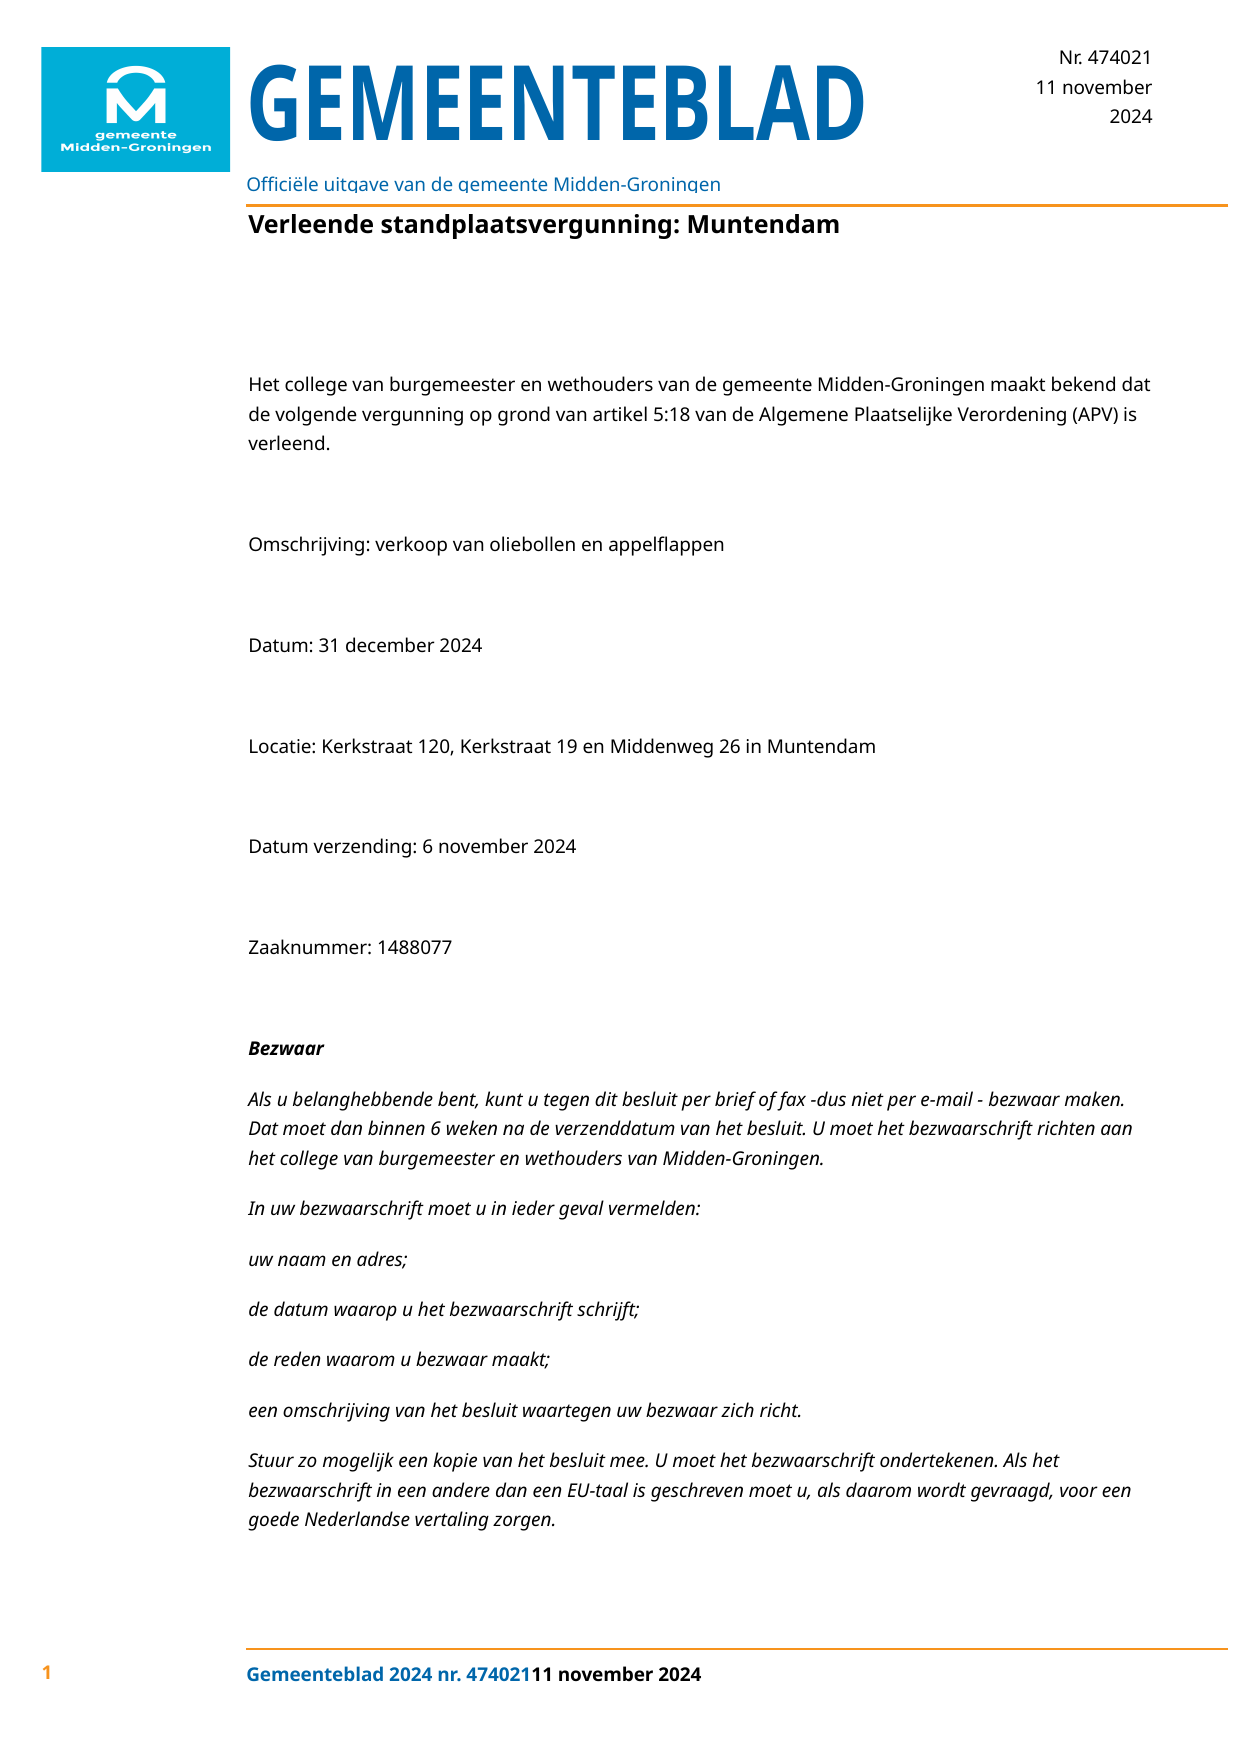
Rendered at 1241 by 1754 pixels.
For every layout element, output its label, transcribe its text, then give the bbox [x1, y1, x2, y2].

text Bezwaar [248, 1035, 1152, 1061]
text Datum verzending: 6 november 2024 [248, 834, 1152, 859]
text Datum: 31 december 2024 [248, 632, 1152, 658]
picture [107, 89, 165, 122]
picture [184, 146, 190, 153]
text Het college van burgemeester en wethouders van de gemeente Midden-Groningen maakt bekend dat de volgende vergunning op grond van artikel 5:18 van de Algemene Plaatselijke Verordening (APV) is verleend. [248, 371, 1152, 456]
text uw naam en adres; [248, 1246, 1152, 1271]
text de datum waarop u het bezwaarschrift schrijft; [248, 1296, 1152, 1322]
text In uw bezwaarschrift moet u in ieder geval vermelden: [248, 1195, 1152, 1221]
picture [108, 66, 164, 82]
text Stuur zo mogelijk een kopie van het besluit mee. U moet het bezwaarschrift ondertekenen. Als het bezwaarschrift in een andere dan een EU-taal is geschreven moet u, als daarom wordt gevraagd, voor een goede Nederlandse vertaling zorgen. [248, 1447, 1152, 1532]
text Als u belanghebbende bent, kunt u tegen dit besluit per brief of fax -dus niet per e-mail - bezwaar maken. Dat moet dan binnen 6 weken na de verzenddatum van het besluit. U moet het bezwaarschrift richten aan het college van burgemeester en wethouders van Midden-Groningen. [248, 1086, 1152, 1171]
text een omschrijving van het besluit waartegen uw bezwaar zich richt. [248, 1397, 1152, 1423]
text de reden waarom u bezwaar maakt; [248, 1347, 1152, 1372]
text Locatie: Kerkstraat 120, Kerkstraat 19 en Middenweg 26 in Muntendam [248, 733, 1152, 758]
text Verleende standplaatsvergunning: Muntendam [248, 207, 1152, 241]
text Zaaknummer: 1488077 [248, 934, 1152, 960]
text Omschrijving: verkoop van oliebollen en appelflappen [248, 531, 1152, 557]
